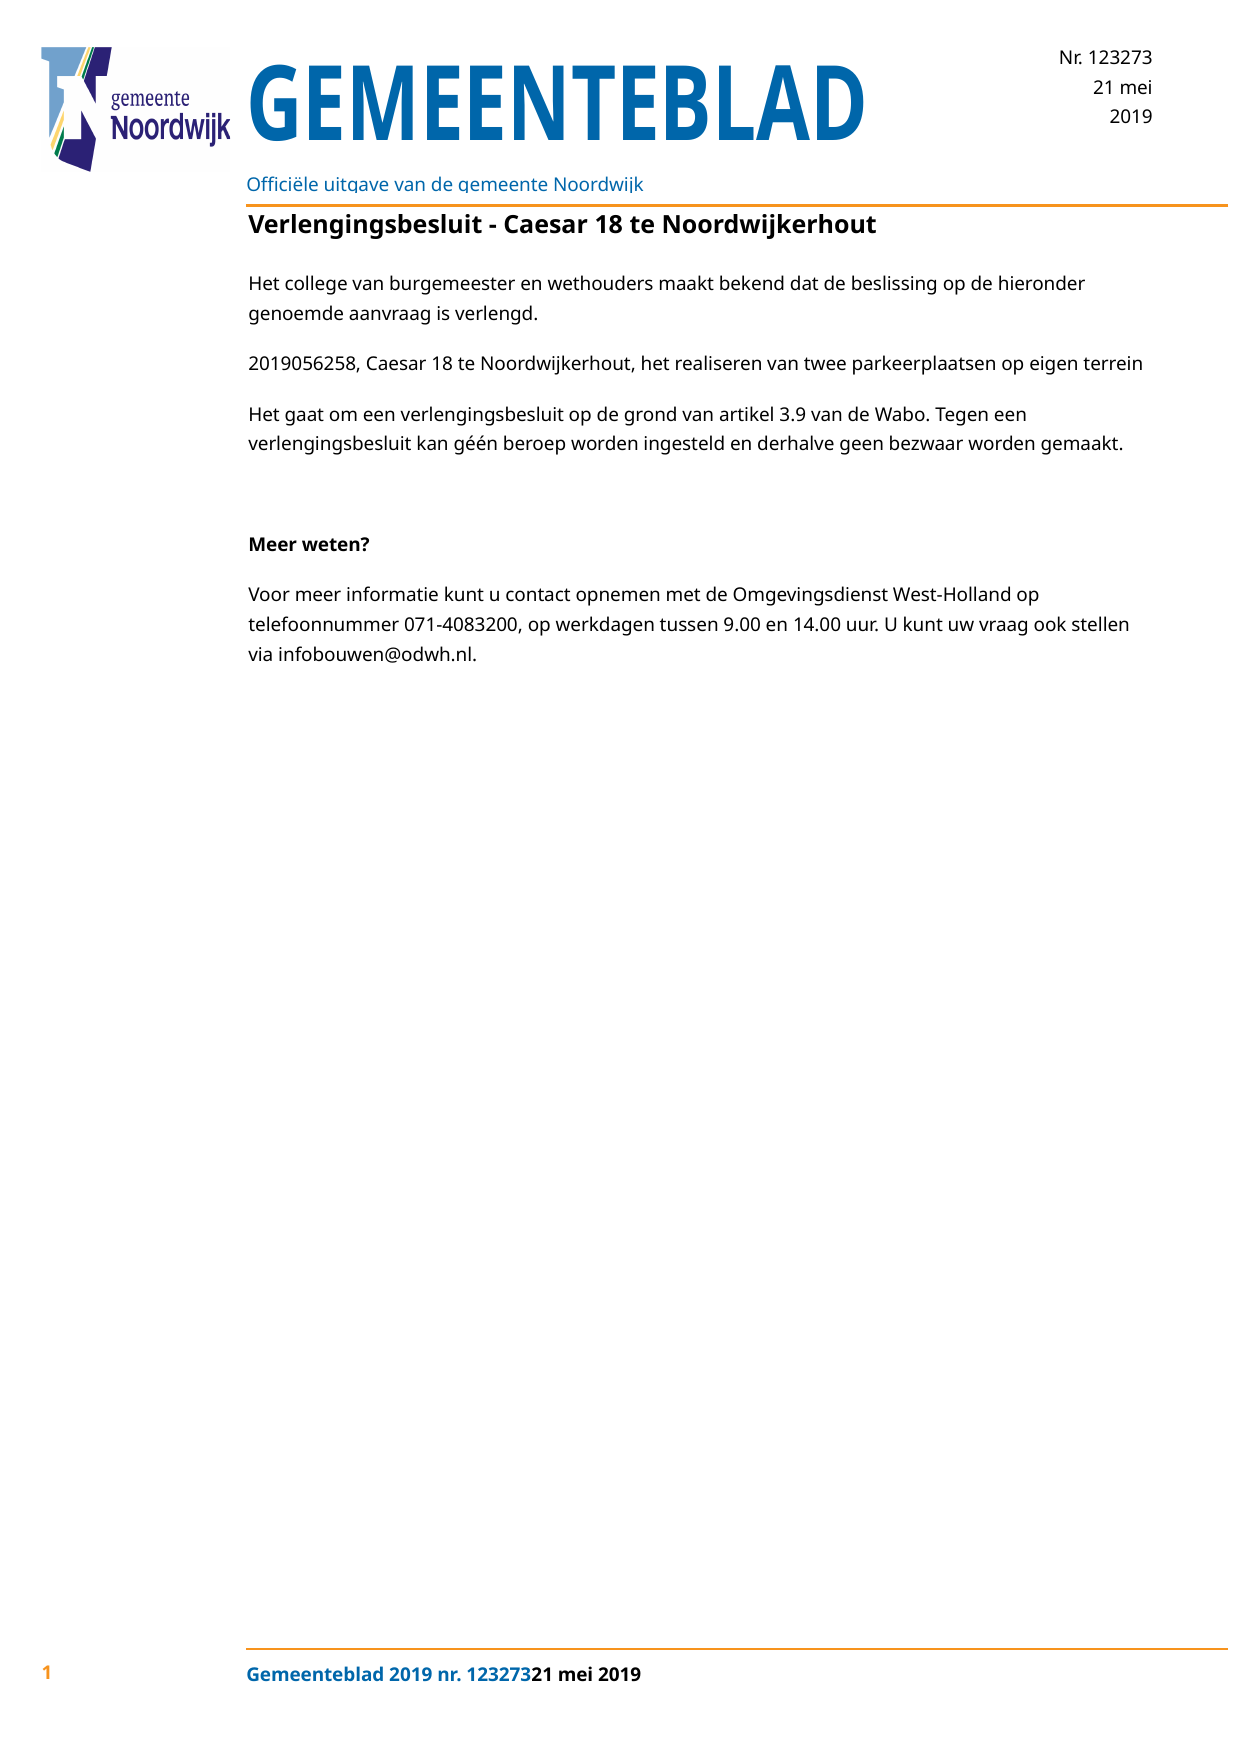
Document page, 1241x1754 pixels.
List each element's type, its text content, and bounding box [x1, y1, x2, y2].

picture [41, 47, 231, 172]
text Verlengingsbesluit - Caesar 18 te Noordwijkerhout [248, 207, 1152, 241]
text Voor meer informatie kunt u contact opnemen met de Omgevingsdienst West-Holland op telefoonnummer 071-4083200, op werkdagen tussen 9.00 en 14.00 uur. U kunt uw vraag ook stellen via infobouwen@odwh.nl. [248, 582, 1152, 666]
text Het gaat om een verlengingsbesluit op de grond van artikel 3.9 van de Wabo. Tegen een verlengingsbesluit kan géén beroep worden ingesteld en derhalve geen bezwaar worden gemaakt. [248, 401, 1152, 456]
text 2019056258, Caesar 18 te Noordwijkerhout, het realiseren van twee parkeerplaatsen op eigen terrein [248, 350, 1152, 376]
text Het college van burgemeester en wethouders maakt bekend dat de beslissing op de hieronder genoemde aanvraag is verlengd. [248, 270, 1152, 326]
text Meer weten? [248, 531, 1152, 557]
